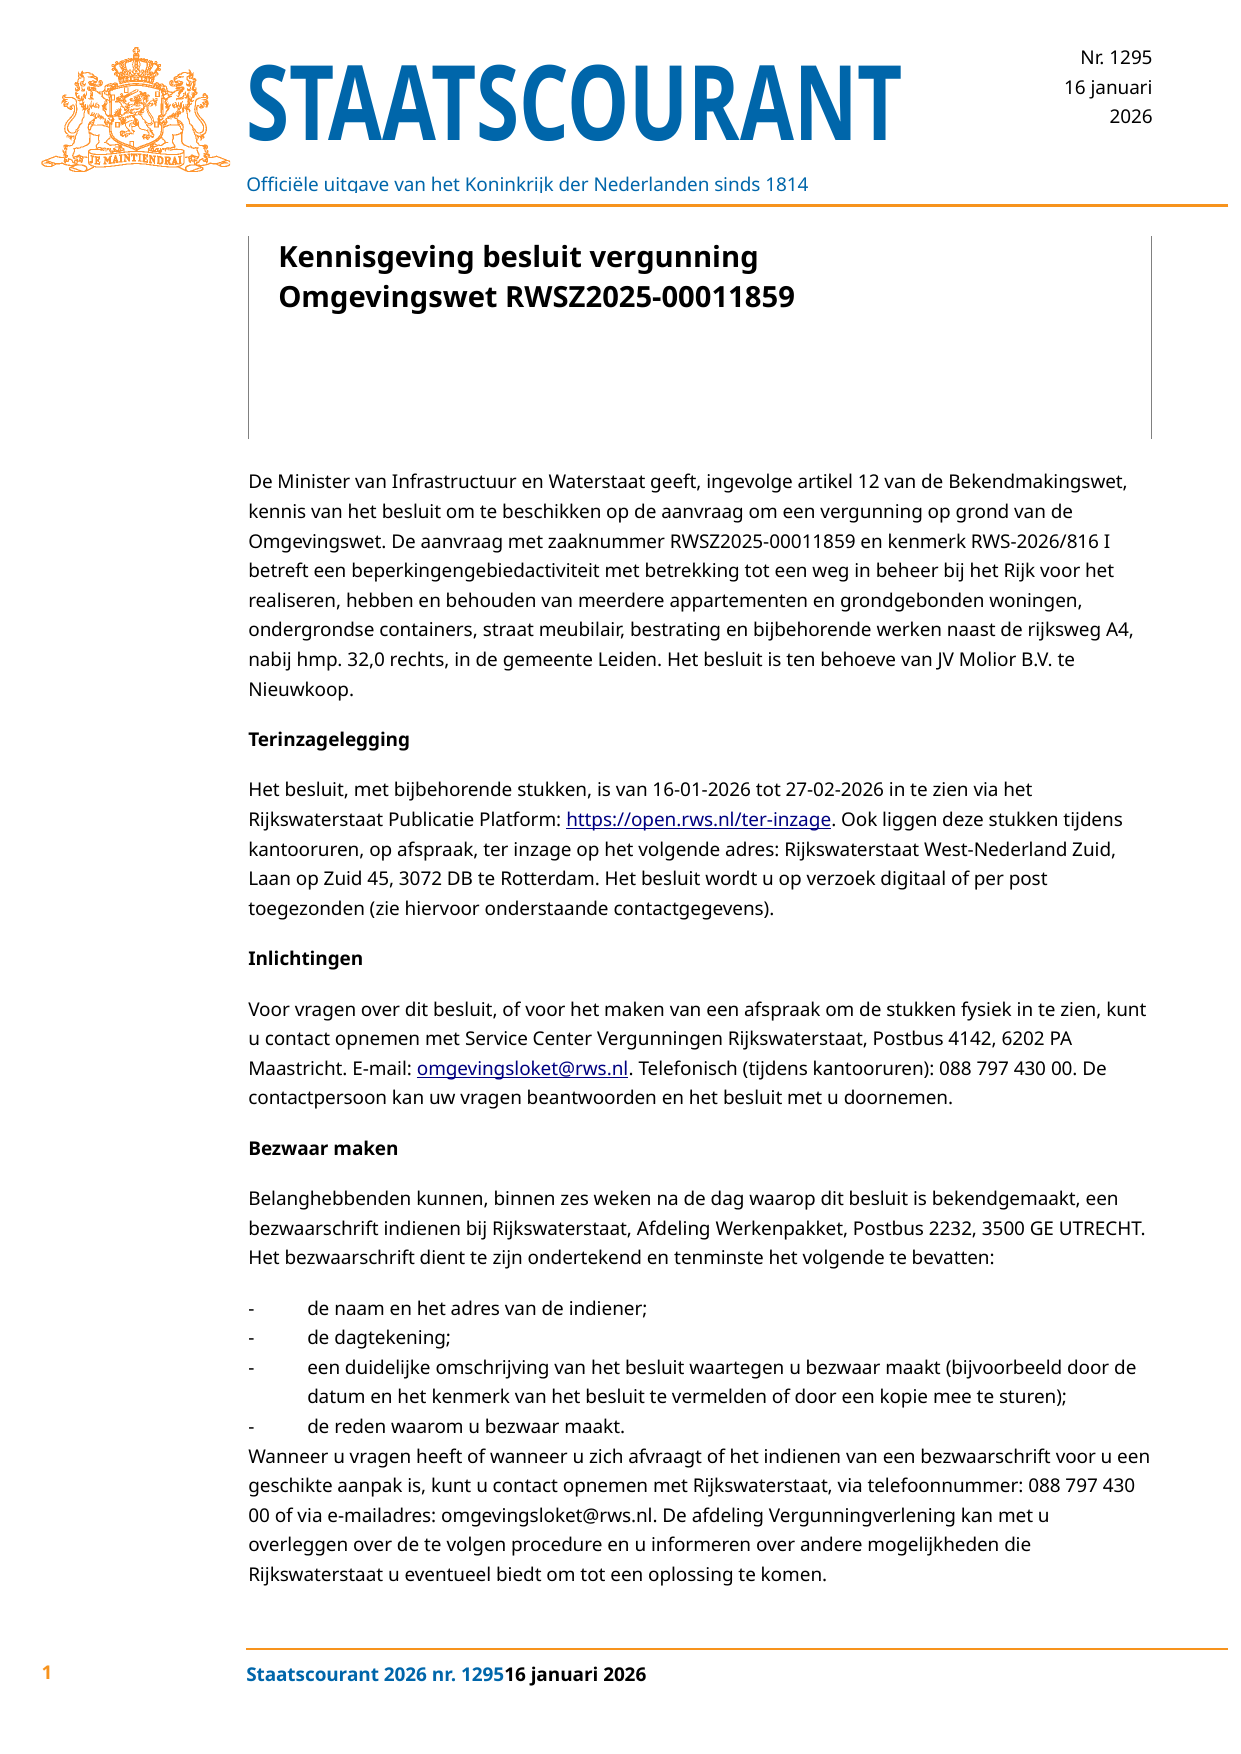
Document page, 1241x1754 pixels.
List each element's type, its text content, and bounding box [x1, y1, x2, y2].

text Voor vragen over dit besluit, of voor het maken van een afspraak om de stukken fysiek in te zien, kunt u contact opnemen met Service Center Vergunningen Rijkswaterstaat, Postbus 4142, 6202 PA Maastricht. E-mail: omgevingsloket@rws.nl. Telefonisch (tijdens kantooruren): 088 797 430 00. De contactpersoon kan uw vragen beantwoorden en het besluit met u doornemen. [248, 996, 1152, 1110]
table_header Kennisgeving besluit vergunning Omgevingswet RWSZ2025-00011859 [249, 236, 850, 439]
list de dagtekening; [248, 1324, 1152, 1350]
text Belanghebbenden kunnen, binnen zes weken na de dag waarop dit besluit is bekendgemaakt, een bezwaarschrift indienen bij Rijkswaterstaat, Afdeling Werkenpakket, Postbus 2232, 3500 GE UTRECHT. Het bezwaarschrift dient te zijn ondertekend en tenminste het volgende te bevatten: [248, 1185, 1152, 1270]
picture [912, 236, 1090, 414]
picture [41, 47, 231, 172]
text Het besluit, met bijbehorende stukken, is van 16-01-2026 tot 27-02-2026 in te zien via het Rijkswaterstaat Publicatie Platform: https://open.rws.nl/ter-inzage. Ook liggen deze stukken tijdens kantooruren, op afspraak, ter inzage op het volgende adres: Rijkswaterstaat West-Nederland Zuid, Laan op Zuid 45, 3072 DB te Rotterdam. Het besluit wordt u op verzoek digitaal of per post toegezonden (zie hiervoor onderstaande contactgegevens). [248, 777, 1152, 921]
table_header [1090, 236, 1151, 413]
text Bezwaar maken [248, 1135, 1152, 1161]
text Wanneer u vragen heeft of wanneer u zich afvraagt of het indienen van een bezwaarschrift voor u een geschikte aanpak is, kunt u contact opnemen met Rijkswaterstaat, via telefoonnummer: 088 797 430 00 of via e-mailadres: omgevingsloket@rws.nl. De afdeling Vergunningverlening kan met u overleggen over de te volgen procedure en u informeren over andere mogelijkheden die Rijkswaterstaat u eventueel biedt om tot een oplossing te komen. [248, 1443, 1152, 1587]
text Terinzagelegging [248, 726, 1152, 752]
list een duidelijke omschrijving van het besluit waartegen u bezwaar maakt (bijvoorbeeld door de datum en het kenmerk van het besluit te vermelden of door een kopie mee te sturen); [248, 1354, 1152, 1409]
table_header [850, 236, 912, 413]
table_header [850, 414, 1151, 439]
list de reden waarom u bezwaar maakt. [248, 1413, 1152, 1439]
text Inlichtingen [248, 945, 1152, 971]
text De Minister van Infrastructuur en Waterstaat geeft, ingevolge artikel 12 van de Bekendmakingswet, kennis van het besluit om te beschikken op de aanvraag om een vergunning op grond van de Omgevingswet. De aanvraag met zaaknummer RWSZ2025-00011859 en kenmerk RWS-2026/816 I betreft een beperkingengebiedactiviteit met betrekking tot een weg in beheer bij het Rijk voor het realiseren, hebben en behouden van meerdere appartementen en grondgebonden woningen, ondergrondse containers, straat meubilair, bestrating en bijbehorende werken naast de rijksweg A4, nabij hmp. 32,0 rechts, in de gemeente Leiden. Het besluit is ten behoeve van JV Molior B.V. te Nieuwkoop. [248, 469, 1152, 701]
list de naam en het adres van de indiener; [248, 1295, 1152, 1321]
